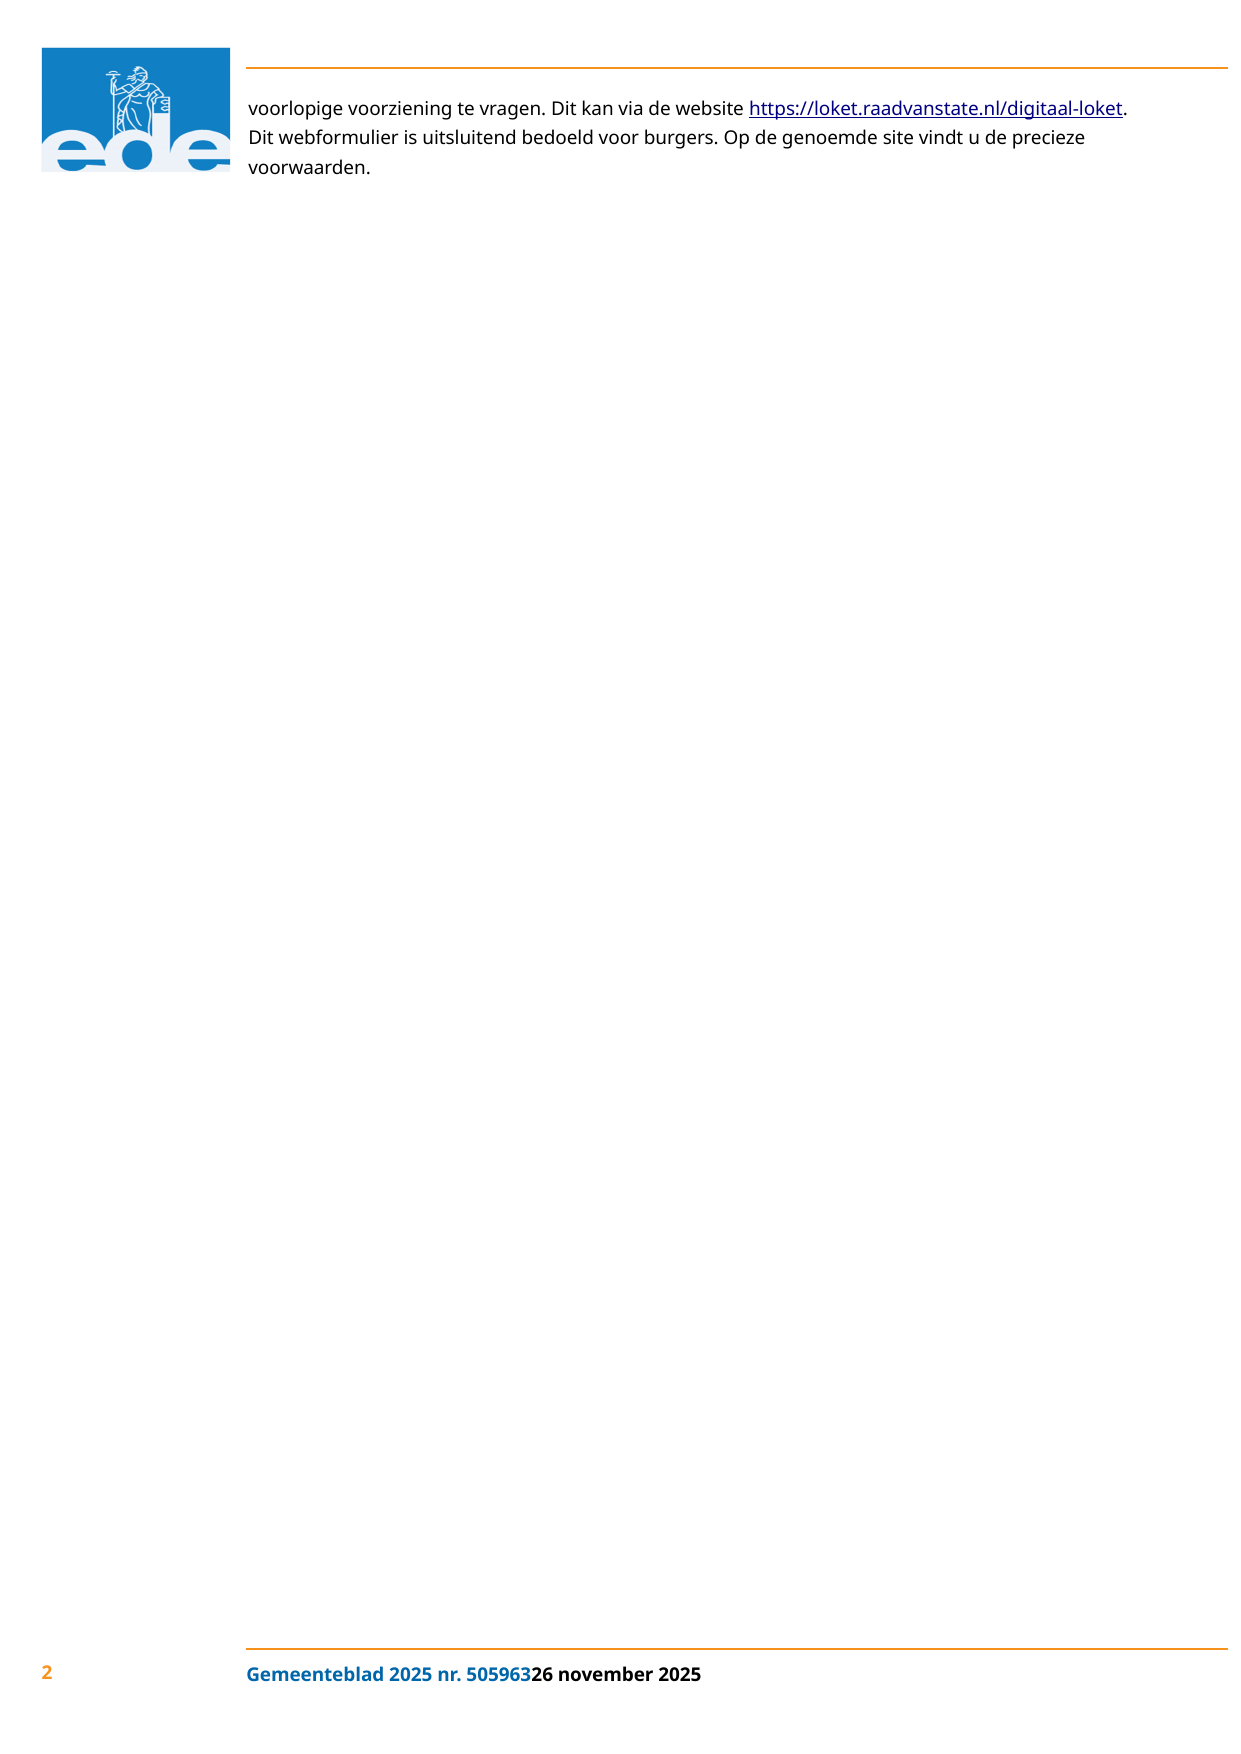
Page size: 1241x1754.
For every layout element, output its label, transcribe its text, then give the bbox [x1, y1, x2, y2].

text voorlopige voorziening te vragen. Dit kan via de website https://loket.raadvanstate.nl/digitaal-loket. Dit webformulier is uitsluitend bedoeld voor burgers. Op de genoemde site vindt u de precieze voorwaarden. [248, 95, 1152, 180]
picture [41, 47, 231, 172]
